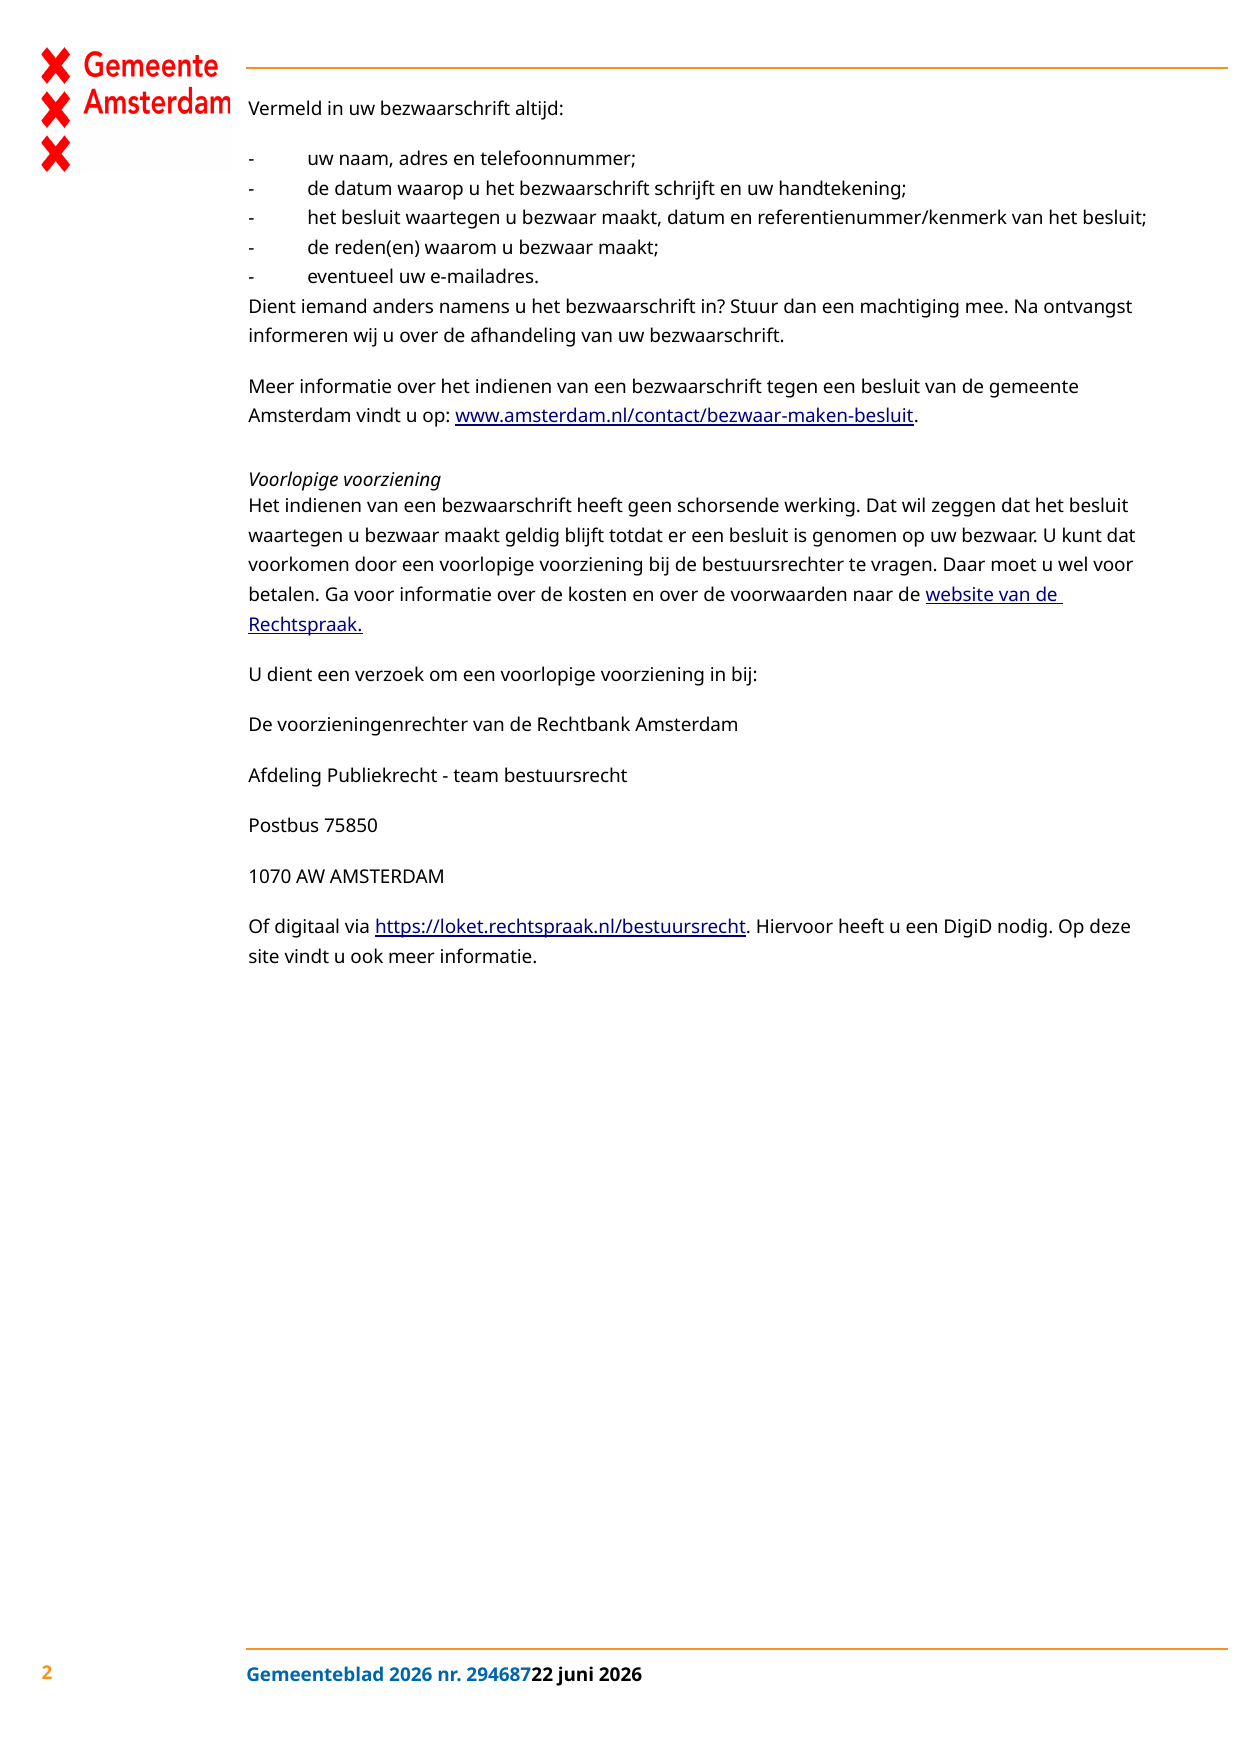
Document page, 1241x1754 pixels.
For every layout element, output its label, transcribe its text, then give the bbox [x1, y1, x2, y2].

text Het indienen van een bezwaarschrift heeft geen schorsende werking. Dat wil zeggen dat het besluit waartegen u bezwaar maakt geldig blijft totdat er een besluit is genomen op uw bezwaar. U kunt dat voorkomen door een voorlopige voorziening bij de bestuursrechter te vragen. Daar moet u wel voor betalen. Ga voor informatie over de kosten en over de voorwaarden naar de website van de Rechtspraak. [248, 492, 1152, 636]
text Vermeld in uw bezwaarschrift altijd: [248, 95, 1152, 121]
text Dient iemand anders namens u het bezwaarschrift in? Stuur dan een machtiging mee. Na ontvangst informeren wij u over de afhandeling van uw bezwaarschrift. [248, 293, 1152, 348]
text Postbus 75850 [248, 812, 1152, 838]
list de reden(en) waarom u bezwaar maakt; [248, 234, 1152, 260]
text Meer informatie over het indienen van een bezwaarschrift tegen een besluit van de gemeente Amsterdam vindt u op: www.amsterdam.nl/contact/bezwaar-maken-besluit. [248, 373, 1152, 428]
text Afdeling Publiekrecht - team bestuursrecht [248, 762, 1152, 788]
text Voorlopige voorziening [248, 467, 1152, 492]
text U dient een verzoek om een voorlopige voorziening in bij: [248, 661, 1152, 687]
list uw naam, adres en telefoonnummer; [248, 145, 1152, 171]
list eventueel uw e-mailadres. [248, 263, 1152, 289]
picture [41, 47, 231, 172]
list het besluit waartegen u bezwaar maakt, datum en referentienummer/kenmerk van het besluit; [248, 204, 1152, 230]
text 1070 AW AMSTERDAM [248, 863, 1152, 888]
list de datum waarop u het bezwaarschrift schrijft en uw handtekening; [248, 175, 1152, 201]
text Of digitaal via https://loket.rechtspraak.nl/bestuursrecht. Hiervoor heeft u een DigiD nodig. Op deze site vindt u ook meer informatie. [248, 913, 1152, 968]
text De voorzieningenrechter van de Rechtbank Amsterdam [248, 712, 1152, 737]
